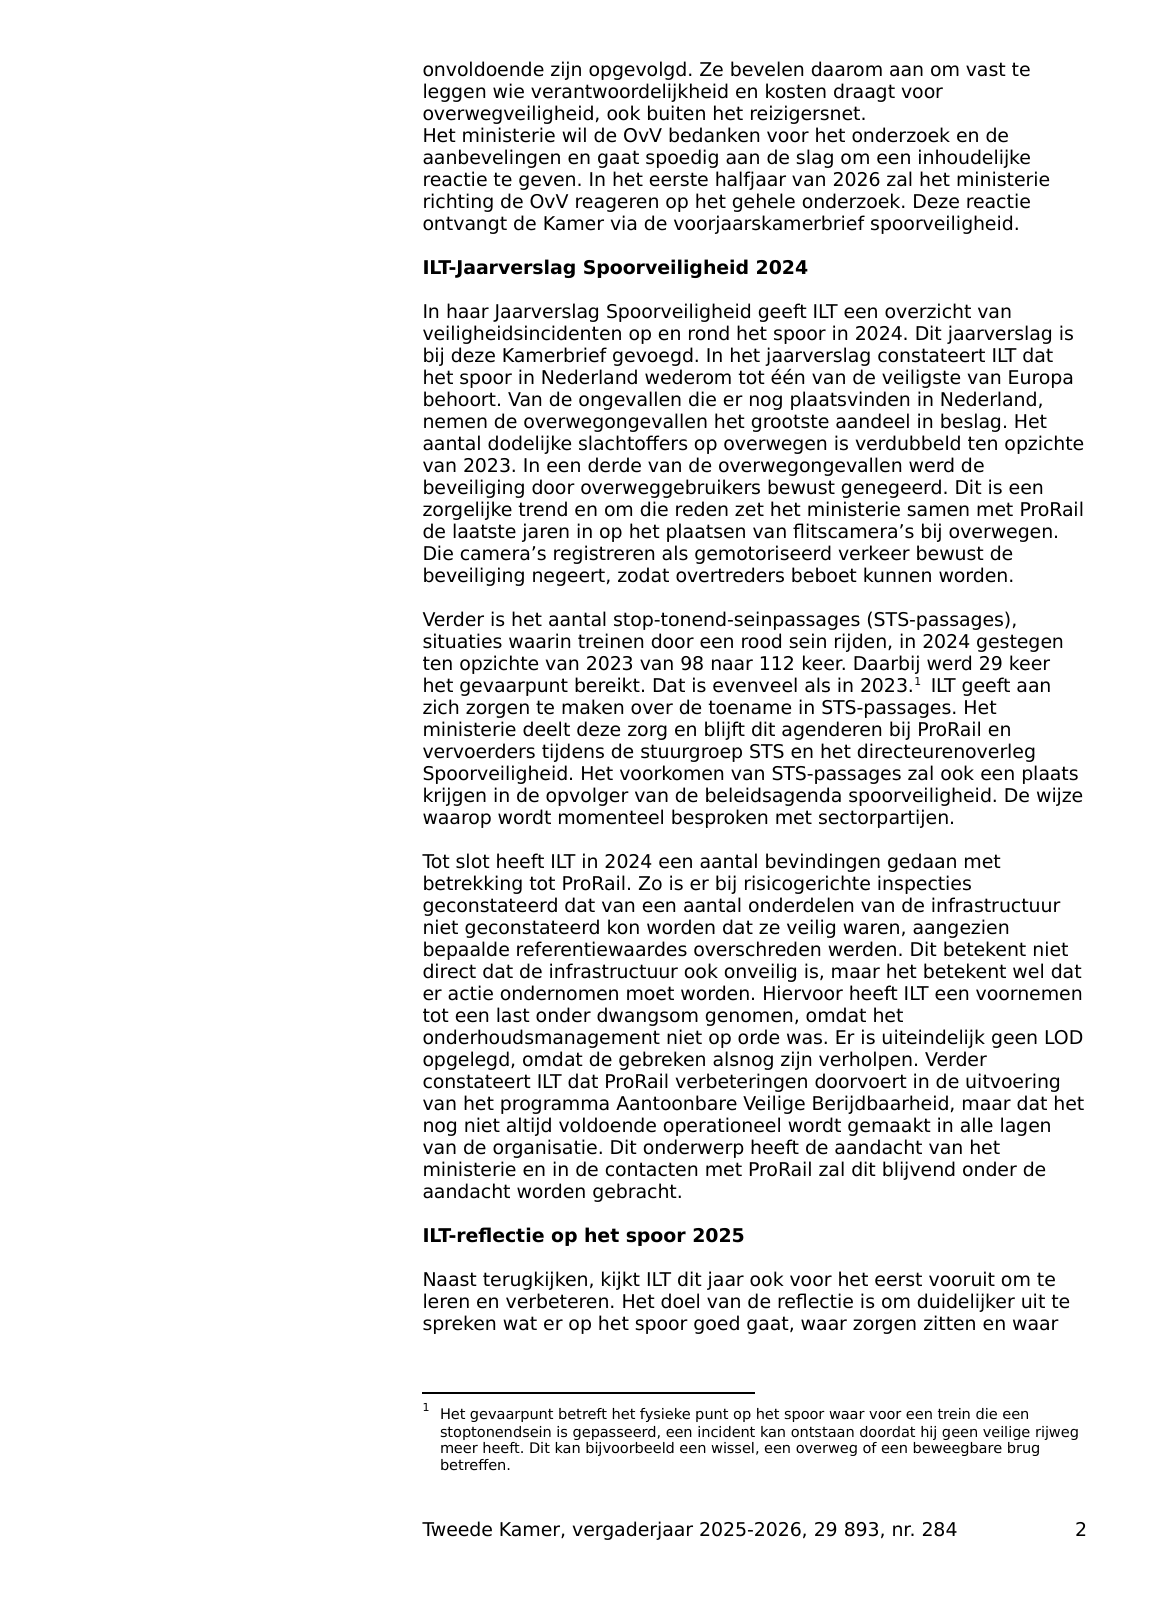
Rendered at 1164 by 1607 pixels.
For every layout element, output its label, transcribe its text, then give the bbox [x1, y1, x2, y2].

text Verder is het aantal stop-tonend-seinpassages (STS-passages), situaties waarin treinen door een rood sein rijden, in 2024 gestegen ten opzichte van 2023 van 98 naar 112 keer. Daarbij werd 29 keer het gevaarpunt bereikt. Dat is evenveel als in 2023. ILT geeft aan zich zorgen te maken over de toename in STS-passages. Het ministerie deelt deze zorg en blijft dit agenderen bij ProRail en vervoerders tijdens de stuurgroep STS en het directeurenoverleg Spoorveiligheid. Het voorkomen van STS-passages zal ook een plaats krijgen in de opvolger van de beleidsagenda spoorveiligheid. De wijze waarop wordt momenteel besproken met sectorpartijen. [422, 609, 1087, 829]
text In haar Jaarverslag Spoorveiligheid geeft ILT een overzicht van veiligheidsincidenten op en rond het spoor in 2024. Dit jaarverslag is bij deze Kamerbrief gevoegd. In het jaarverslag constateert ILT dat het spoor in Nederland wederom tot één van de veiligste van Europa behoort. Van de ongevallen die er nog plaatsvinden in Nederland, nemen de overwegongevallen het grootste aandeel in beslag. Het aantal dodelijke slachtoffers op overwegen is verdubbeld ten opzichte van 2023. In een derde van de overwegongevallen werd de beveiliging door overweggebruikers bewust genegeerd. Dit is een zorgelijke trend en om die reden zet het ministerie samen met ProRail de laatste jaren in op het plaatsen van flitscamera’s bij overwegen. Die camera’s registreren als gemotoriseerd verkeer bewust de beveiliging negeert, zodat overtreders beboet kunnen worden. [422, 301, 1087, 587]
text Het gevaarpunt betreft het fysieke punt op het spoor waar voor een trein die een stoptonendsein is gepasseerd, een incident kan ontstaan doordat hij geen veilige rijweg meer heeft. Dit kan bijvoorbeeld een wissel, een overweg of een beweegbare brug betreffen. [422, 1402, 1087, 1474]
text onvoldoende zijn opgevolgd. Ze bevelen daarom aan om vast te leggen wie verantwoordelijkheid en kosten draagt voor overwegveiligheid, ook buiten het reizigersnet. [422, 59, 1087, 125]
text Naast terugkijken, kijkt ILT dit jaar ook voor het eerst vooruit om te leren en verbeteren. Het doel van de reflectie is om duidelijker uit te spreken wat er op het spoor goed gaat, waar zorgen zitten en waar [422, 1269, 1087, 1335]
text Het ministerie wil de OvV bedanken voor het onderzoek en de aanbevelingen en gaat spoedig aan de slag om een inhoudelijke reactie te geven. In het eerste halfjaar van 2026 zal het ministerie richting de OvV reageren op het gehele onderzoek. Deze reactie ontvangt de Kamer via de voorjaarskamerbrief spoorveiligheid. [422, 125, 1087, 235]
text Tot slot heeft ILT in 2024 een aantal bevindingen gedaan met betrekking tot ProRail. Zo is er bij risicogerichte inspecties geconstateerd dat van een aantal onderdelen van de infrastructuur niet geconstateerd kon worden dat ze veilig waren, aangezien bepaalde referentiewaardes overschreden werden. Dit betekent niet direct dat de infrastructuur ook onveilig is, maar het betekent wel dat er actie ondernomen moet worden. Hiervoor heeft ILT een voornemen tot een last onder dwangsom genomen, omdat het onderhoudsmanagement niet op orde was. Er is uiteindelijk geen LOD opgelegd, omdat de gebreken alsnog zijn verholpen. Verder constateert ILT dat ProRail verbeteringen doorvoert in de uitvoering van het programma Aantoonbare Veilige Berijdbaarheid, maar dat het nog niet altijd voldoende operationeel wordt gemaakt in alle lagen van de organisatie. Dit onderwerp heeft de aandacht van het ministerie en in de contacten met ProRail zal dit blijvend onder de aandacht worden gebracht. [422, 851, 1087, 1203]
subtitle ILT-reflectie op het spoor 2025 [422, 1225, 1087, 1247]
subtitle ILT-Jaarverslag Spoorveiligheid 2024 [422, 257, 1087, 279]
